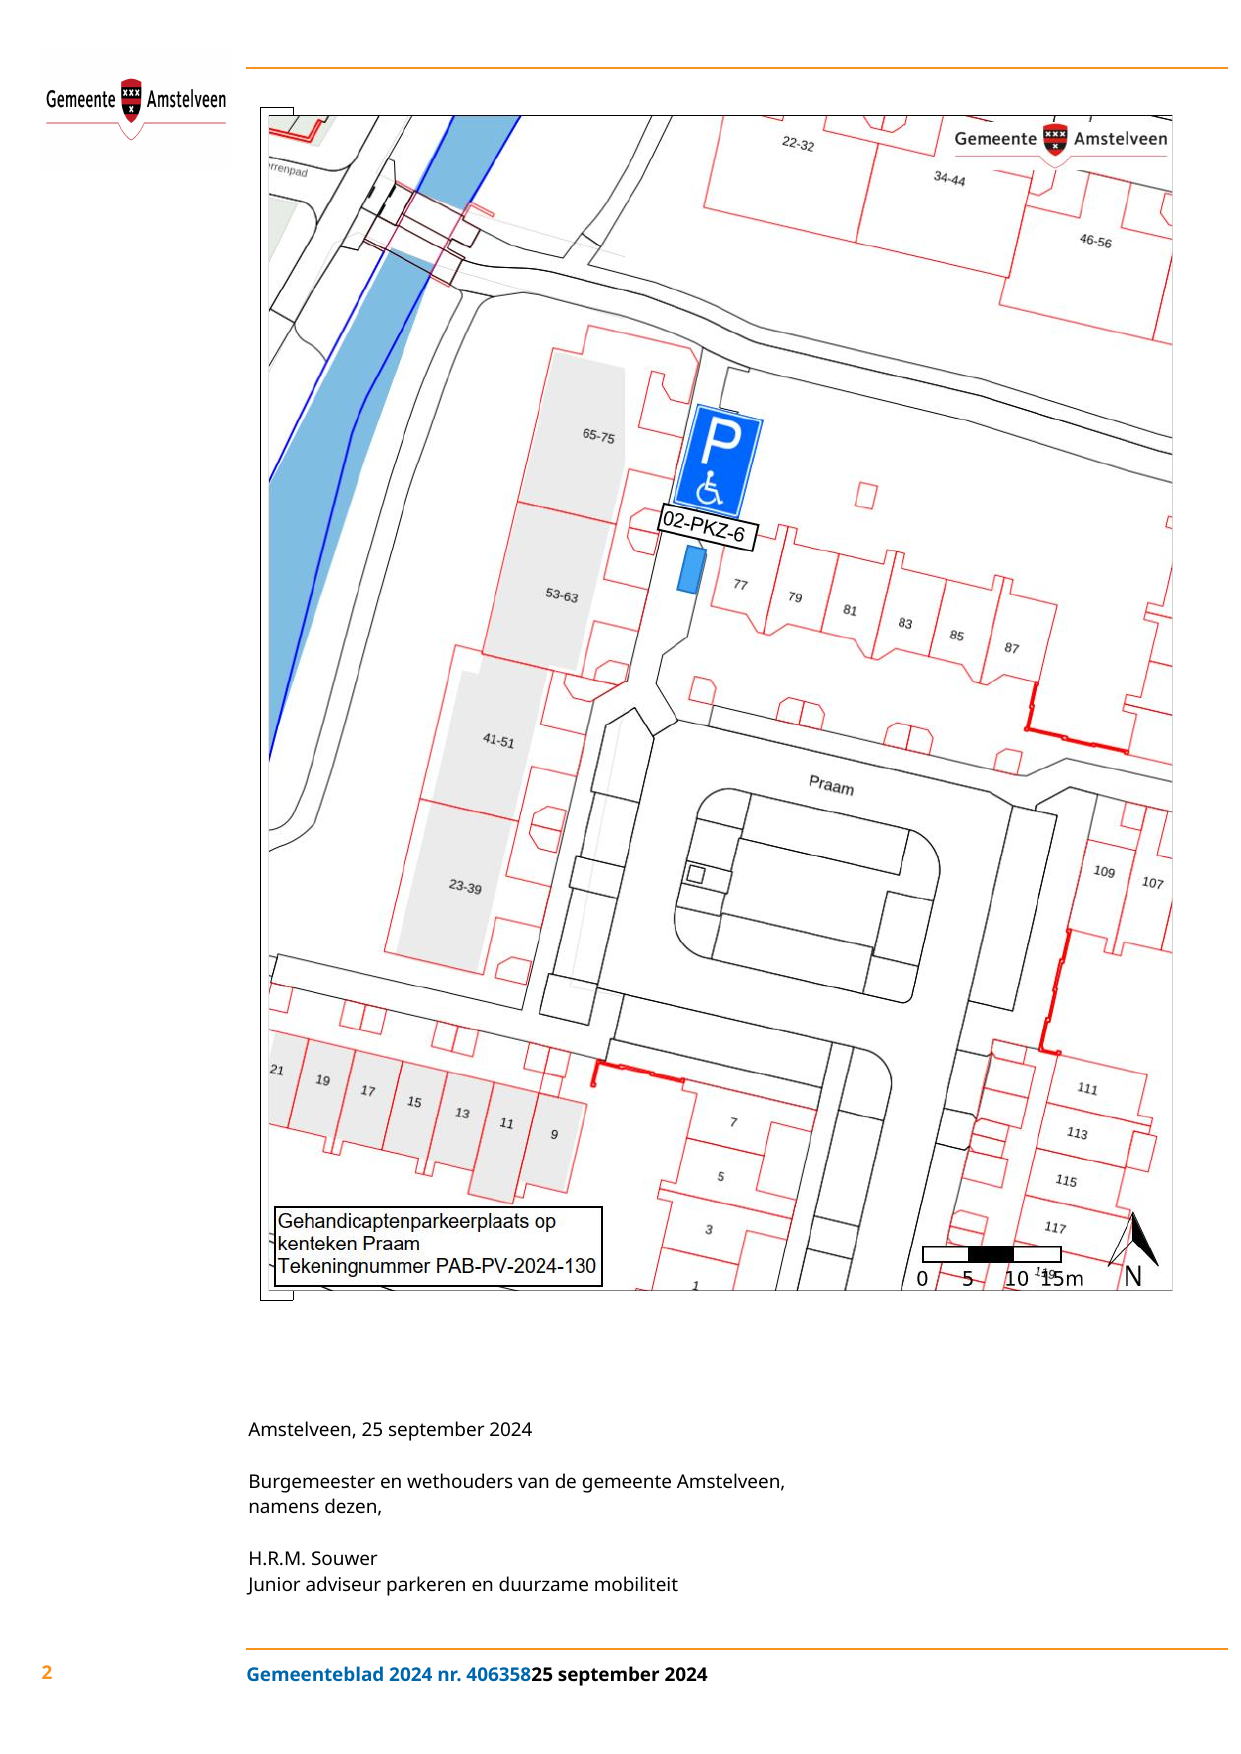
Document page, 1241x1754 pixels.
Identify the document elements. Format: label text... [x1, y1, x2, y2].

text Junior adviseur parkeren en duurzame mobiliteit [248, 1571, 1152, 1597]
picture [268, 115, 1173, 1291]
text Amstelveen, 25 september 2024 [248, 1417, 1152, 1442]
text H.R.M. Souwer [248, 1545, 1152, 1571]
text namens dezen, [248, 1494, 1152, 1519]
text Burgemeester en wethouders van de gemeente Amstelveen, [248, 1468, 1152, 1494]
picture [41, 47, 231, 172]
